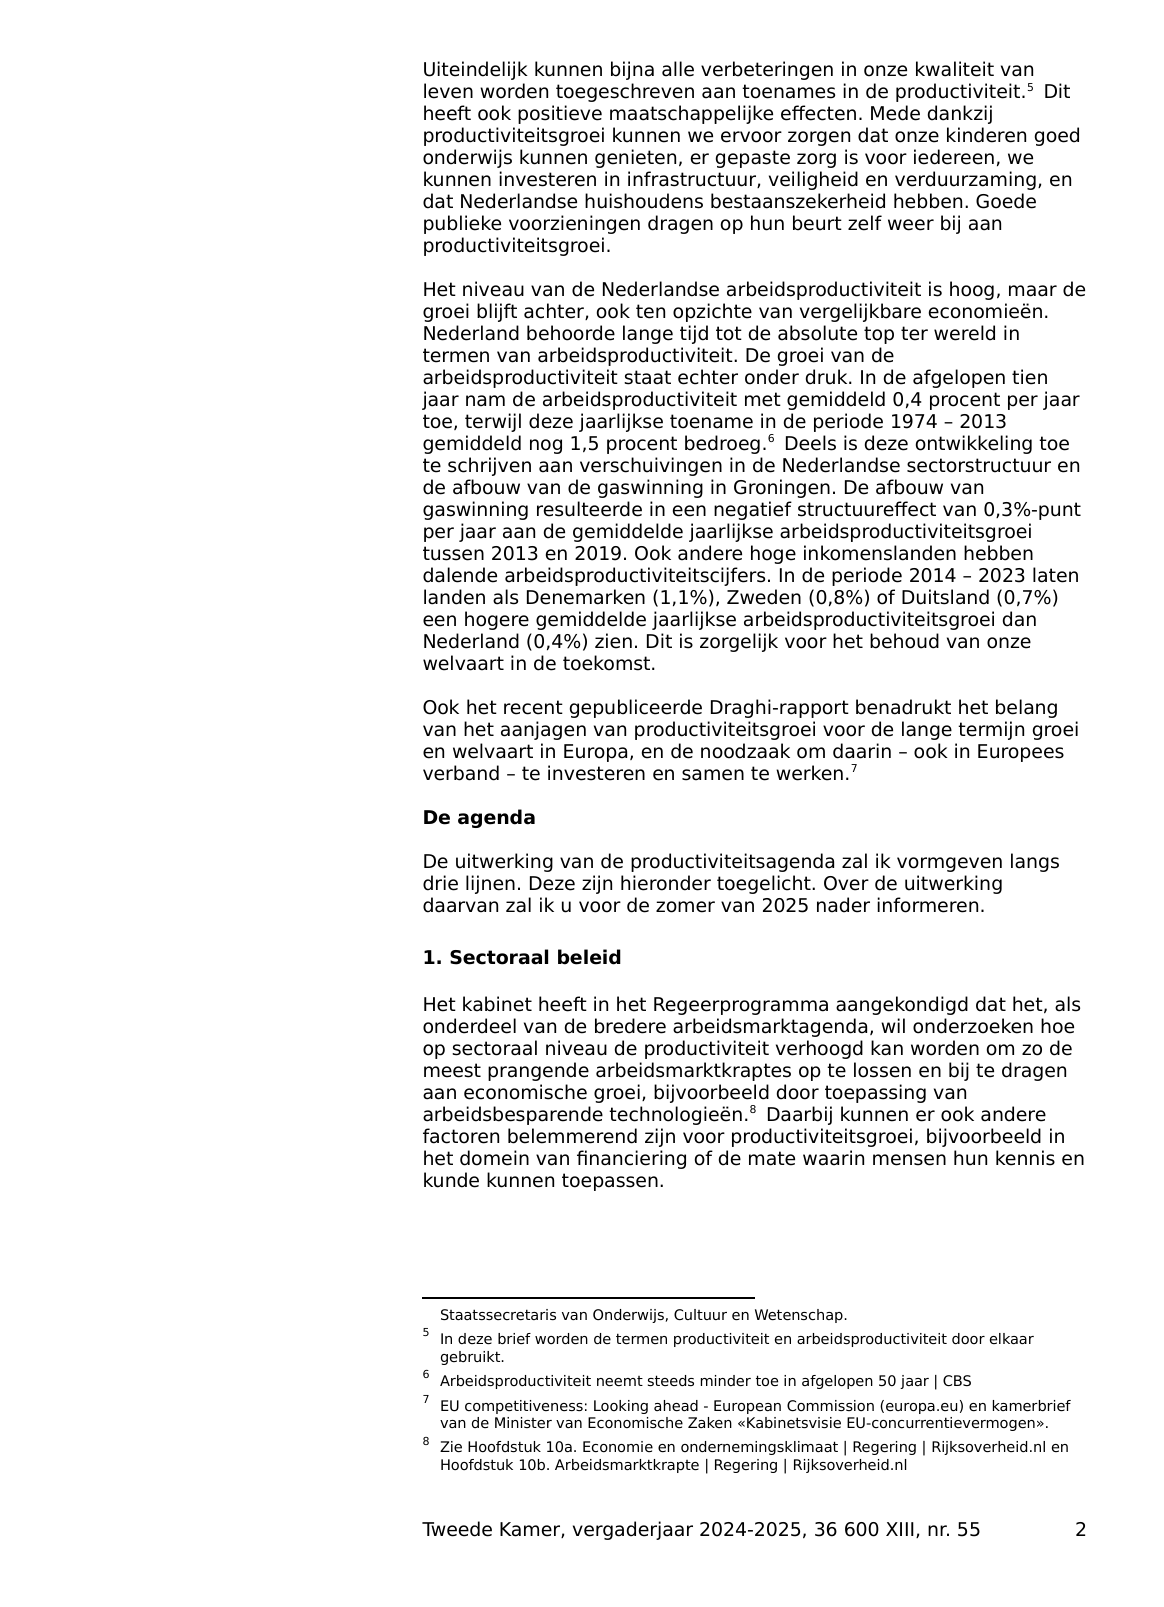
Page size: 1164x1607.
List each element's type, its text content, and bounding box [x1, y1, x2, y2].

text Ook het recent gepubliceerde Draghi-rapport benadrukt het belang van het aanjagen van productiviteitsgroei voor de lange termijn groei en welvaart in Europa, en de noodzaak om daarin – ook in Europees verband – te investeren en samen te werken. [422, 697, 1087, 785]
text Arbeidsproductiviteit neemt steeds minder toe in afgelopen 50 jaar | CBS [422, 1368, 1087, 1391]
text In deze brief worden de termen productiviteit en arbeidsproductiviteit door elkaar gebruikt. [422, 1327, 1087, 1366]
text Het niveau van de Nederlandse arbeidsproductiviteit is hoog, maar de groei blijft achter, ook ten opzichte van vergelijkbare economieën. Nederland behoorde lange tijd tot de absolute top ter wereld in termen van arbeidsproductiviteit. De groei van de arbeidsproductiviteit staat echter onder druk. In de afgelopen tien jaar nam de arbeidsproductiviteit met gemiddeld 0,4 procent per jaar toe, terwijl deze jaarlijkse toename in de periode 1974 – 2013 gemiddeld nog 1,5 procent bedroeg. Deels is deze ontwikkeling toe te schrijven aan verschuivingen in de Nederlandse sectorstructuur en de afbouw van de gaswinning in Groningen. De afbouw van gaswinning resulteerde in een negatief structuureffect van 0,3%-punt per jaar aan de gemiddelde jaarlijkse arbeidsproductiviteitsgroei tussen 2013 en 2019. Ook andere hoge inkomenslanden hebben dalende arbeidsproductiviteitscijfers. In de periode 2014 – 2023 laten landen als Denemarken (1,1%), Zweden (0,8%) of Duitsland (0,7%) een hogere gemiddelde jaarlijkse arbeidsproductiviteitsgroei dan Nederland (0,4%) zien. Dit is zorgelijk voor het behoud van onze welvaart in de toekomst. [422, 279, 1087, 675]
text Het kabinet heeft in het Regeerprogramma aangekondigd dat het, als onderdeel van de bredere arbeidsmarktagenda, wil onderzoeken hoe op sectoraal niveau de productiviteit verhoogd kan worden om zo de meest prangende arbeidsmarktkraptes op te lossen en bij te dragen aan economische groei, bijvoorbeeld door toepassing van arbeidsbesparende technologieën. Daarbij kunnen er ook andere factoren belemmerend zijn voor productiviteitsgroei, bijvoorbeeld in het domein van financiering of de mate waarin mensen hun kennis en kunde kunnen toepassen. [422, 994, 1087, 1192]
text De uitwerking van de productiviteitsagenda zal ik vormgeven langs drie lijnen. Deze zijn hieronder toegelicht. Over de uitwerking daarvan zal ik u voor de zomer van 2025 nader informeren. [422, 851, 1087, 917]
text Staatssecretaris van Onderwijs, Cultuur en Wetenschap. [422, 1307, 1087, 1324]
text EU competitiveness: Looking ahead - European Commission (europa.eu) en kamerbrief van de Minister van Economische Zaken «Kabinetsvisie EU-concurrentievermogen». [422, 1393, 1087, 1432]
text Uiteindelijk kunnen bijna alle verbeteringen in onze kwaliteit van leven worden toegeschreven aan toenames in de productiviteit. Dit heeft ook positieve maatschappelijke effecten. Mede dankzij productiviteitsgroei kunnen we ervoor zorgen dat onze kinderen goed onderwijs kunnen genieten, er gepaste zorg is voor iedereen, we kunnen investeren in infrastructuur, veiligheid en verduurzaming, en dat Nederlandse huishoudens bestaanszekerheid hebben. Goede publieke voorzieningen dragen op hun beurt zelf weer bij aan productiviteitsgroei. [422, 59, 1087, 257]
text Zie Hoofdstuk 10a. Economie en ondernemingsklimaat | Regering | Rijksoverheid.nl en Hoofdstuk 10b. Arbeidsmarktkrapte | Regering | Rijksoverheid.nl [422, 1435, 1087, 1474]
subtitle 1. Sectoraal beleid [422, 947, 1087, 969]
subtitle De agenda [422, 807, 1087, 829]
